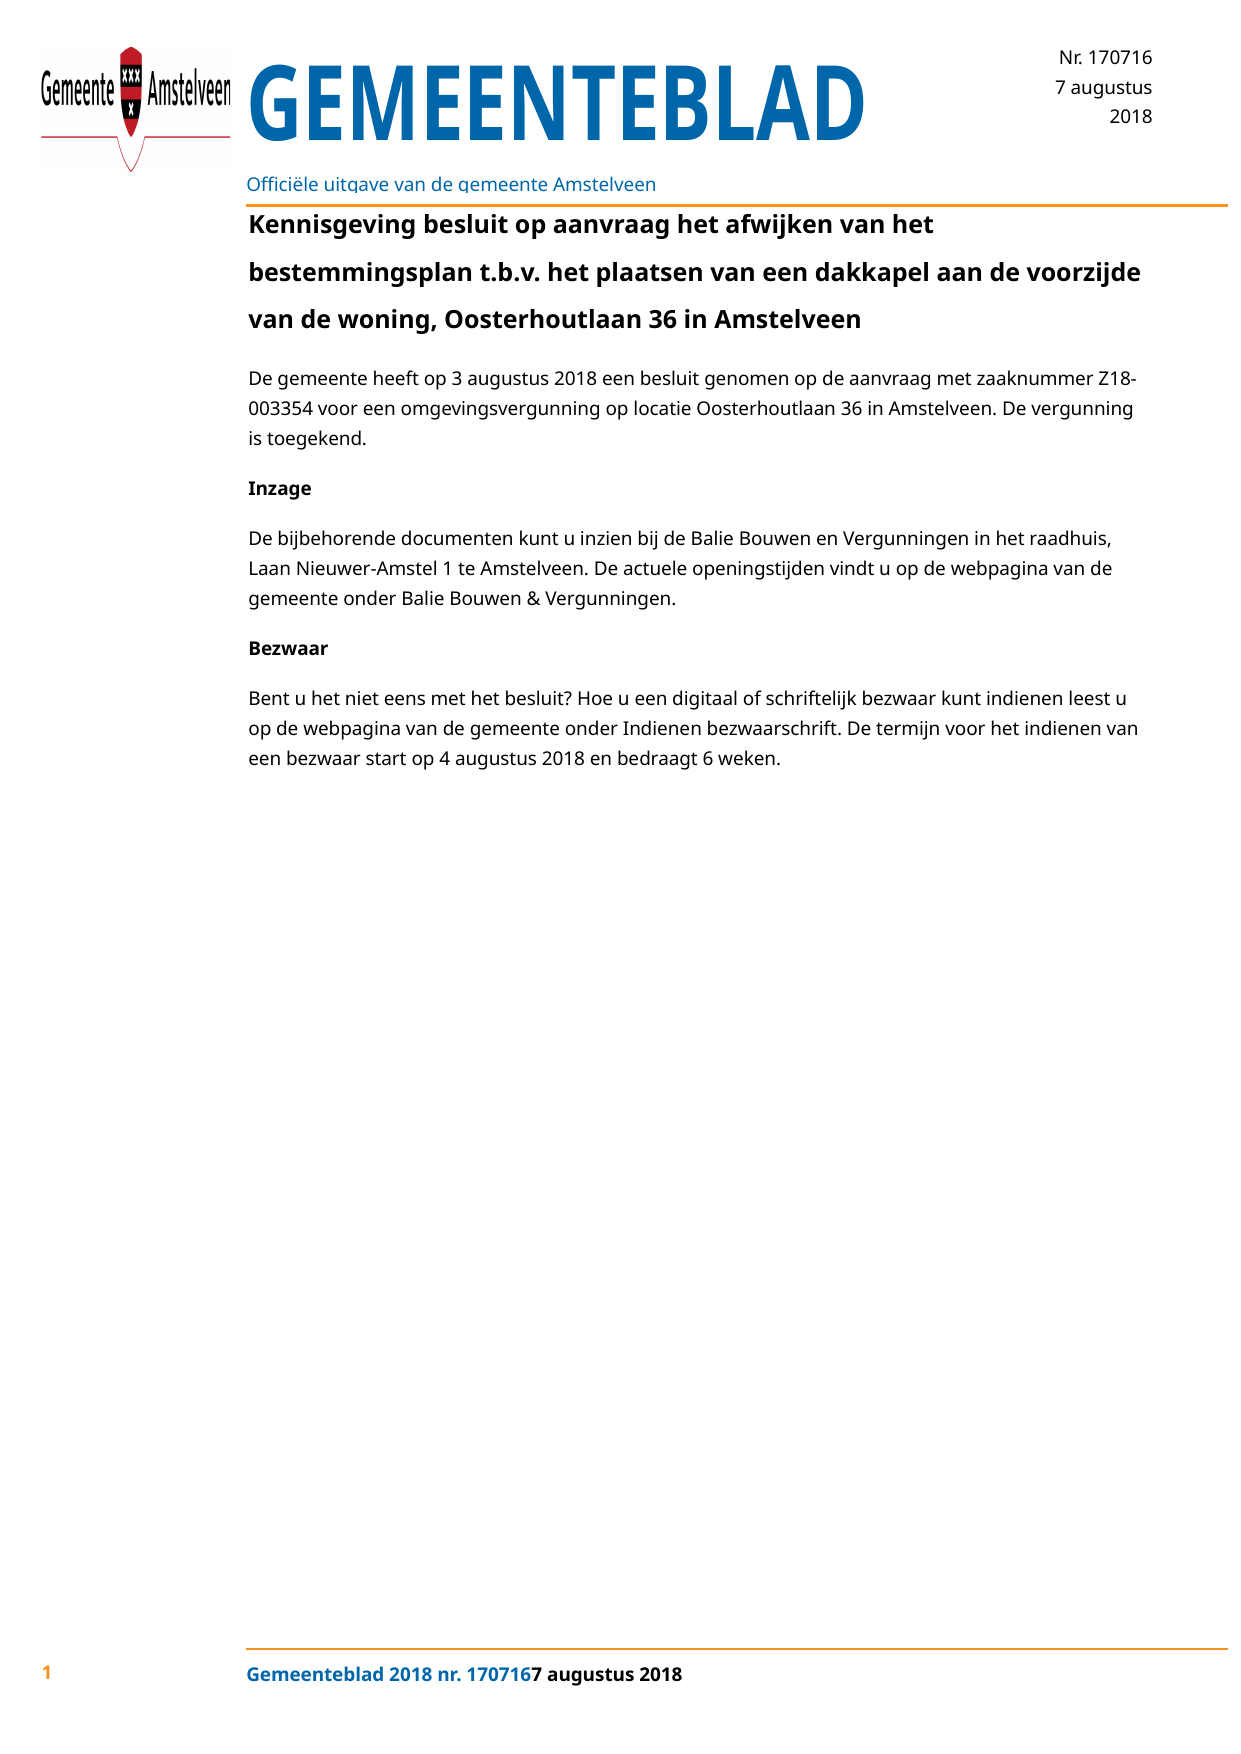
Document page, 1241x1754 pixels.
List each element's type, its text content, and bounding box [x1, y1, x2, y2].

text De gemeente heeft op 3 augustus 2018 een besluit genomen op de aanvraag met zaaknummer Z18-003354 voor een omgevingsvergunning op locatie Oosterhoutlaan 36 in Amstelveen. De vergunning is toegekend. [248, 366, 1152, 450]
text De bijbehorende documenten kunt u inzien bij de Balie Bouwen en Vergunningen in het raadhuis, Laan Nieuwer-Amstel 1 te Amstelveen. De actuele openingstijden vindt u op de webpagina van de gemeente onder Balie Bouwen & Vergunningen. [248, 526, 1152, 610]
text Inzage [248, 475, 1152, 501]
text Bent u het niet eens met het besluit? Hoe u een digitaal of schriftelijk bezwaar kunt indienen leest u op de webpagina van de gemeente onder Indienen bezwaarschrift. De termijn voor het indienen van een bezwaar start op 4 augustus 2018 en bedraagt 6 weken. [248, 686, 1152, 770]
text Kennisgeving besluit op aanvraag het afwijken van het bestemmingsplan t.b.v. het plaatsen van een dakkapel aan de voorzijde van de woning, Oosterhoutlaan 36 in Amstelveen [248, 207, 1152, 336]
text Bezwaar [248, 635, 1152, 661]
picture [41, 47, 231, 172]
